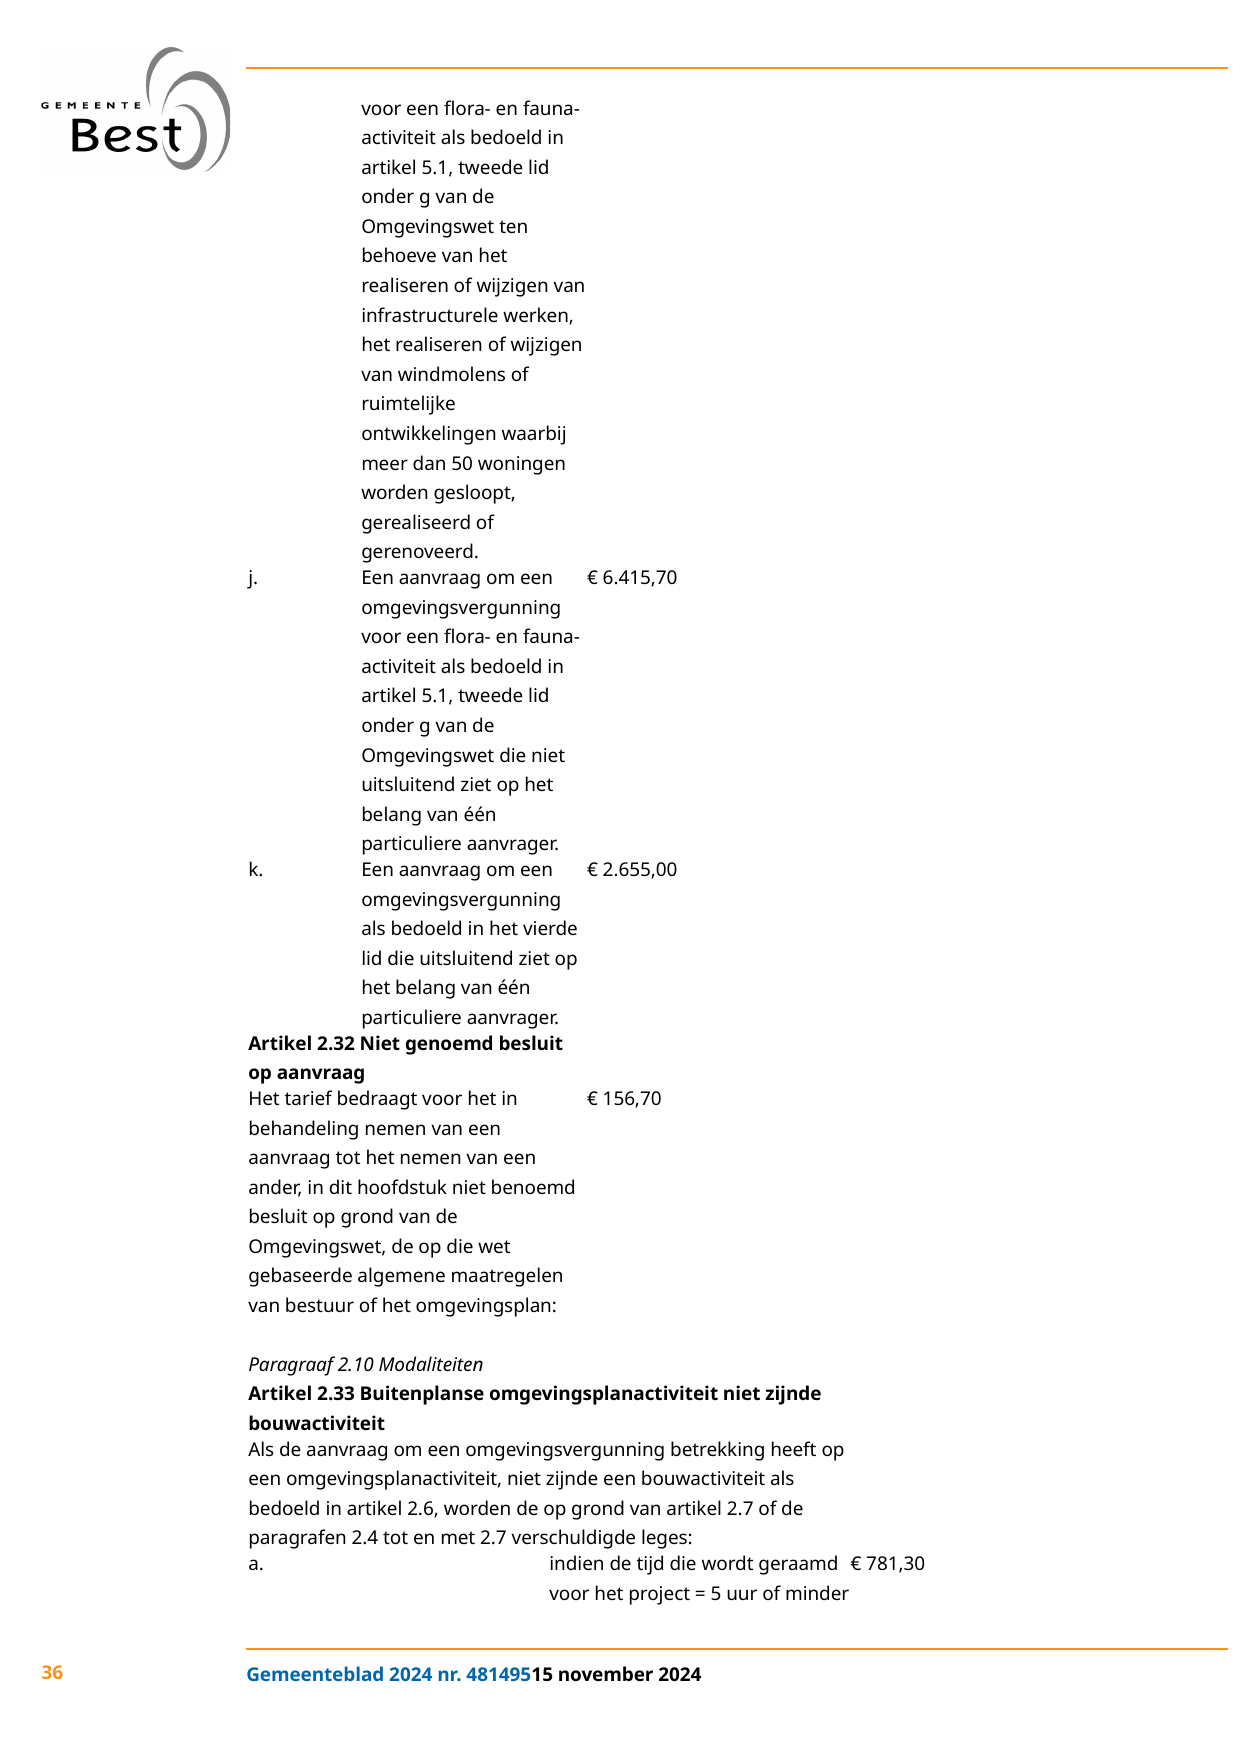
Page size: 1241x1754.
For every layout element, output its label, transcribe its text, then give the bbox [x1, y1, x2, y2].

table_cell Als de aanvraag om een omgevingsvergunning betrekking heeft op een omgevingsplanactiviteit, niet zijnde een bouwactiviteit als bedoeld in artikel 2.6, worden de op grond van artikel 2.7 of de paragrafen 2.4 tot en met 2.7 verschuldigde leges: [248, 1436, 850, 1550]
picture [41, 47, 231, 172]
table_cell j. [248, 564, 361, 856]
table_cell Het tarief bedraagt voor het in behandeling nemen van een aanvraag tot het nemen van een ander, in dit hoofdstuk niet benoemd besluit op grond van de Omgevingswet, de op die wet gebaseerde algemene maatregelen van bestuur of het omgevingsplan: [248, 1085, 587, 1318]
table_cell € 6.415,70 [587, 564, 1152, 856]
table_cell Een aanvraag om een omgevingsvergunning als bedoeld in het vierde lid die uitsluitend ziet op het belang van één particuliere aanvrager. [361, 856, 587, 1030]
table_cell k. [248, 856, 361, 1030]
table_header [850, 1381, 1152, 1436]
table_cell a. [248, 1550, 549, 1606]
table_cell Een aanvraag om een omgevingsvergunning voor een flora- en fauna-activiteit als bedoeld in artikel 5.1, tweede lid onder g van de Omgevingswet die niet uitsluitend ziet op het belang van één particuliere aanvrager. [361, 564, 587, 856]
table_cell Artikel 2.32 Niet genoemd besluit op aanvraag [248, 1030, 587, 1085]
table_cell [587, 95, 1152, 564]
table_cell [248, 95, 361, 564]
table_cell [587, 1030, 1152, 1085]
text Paragraaf 2.10 Modaliteiten [248, 1351, 1152, 1377]
table_cell € 781,30 [850, 1550, 1152, 1606]
table_cell voor een flora- en fauna-activiteit als bedoeld in artikel 5.1, tweede lid onder g van de Omgevingswet ten behoeve van het realiseren of wijzigen van infrastructurele werken, het realiseren of wijzigen van windmolens of ruimtelijke ontwikkelingen waarbij meer dan 50 woningen worden gesloopt, gerealiseerd of gerenoveerd. [361, 95, 587, 564]
table_cell € 2.655,00 [587, 856, 1152, 1030]
table_cell € 156,70 [587, 1085, 1152, 1318]
table_header Artikel 2.33 Buitenplanse omgevingsplanactiviteit niet zijnde bouwactiviteit [248, 1381, 850, 1436]
table_cell [850, 1436, 1152, 1550]
table_cell indien de tijd die wordt geraamd voor het project = 5 uur of minder [549, 1550, 850, 1606]
